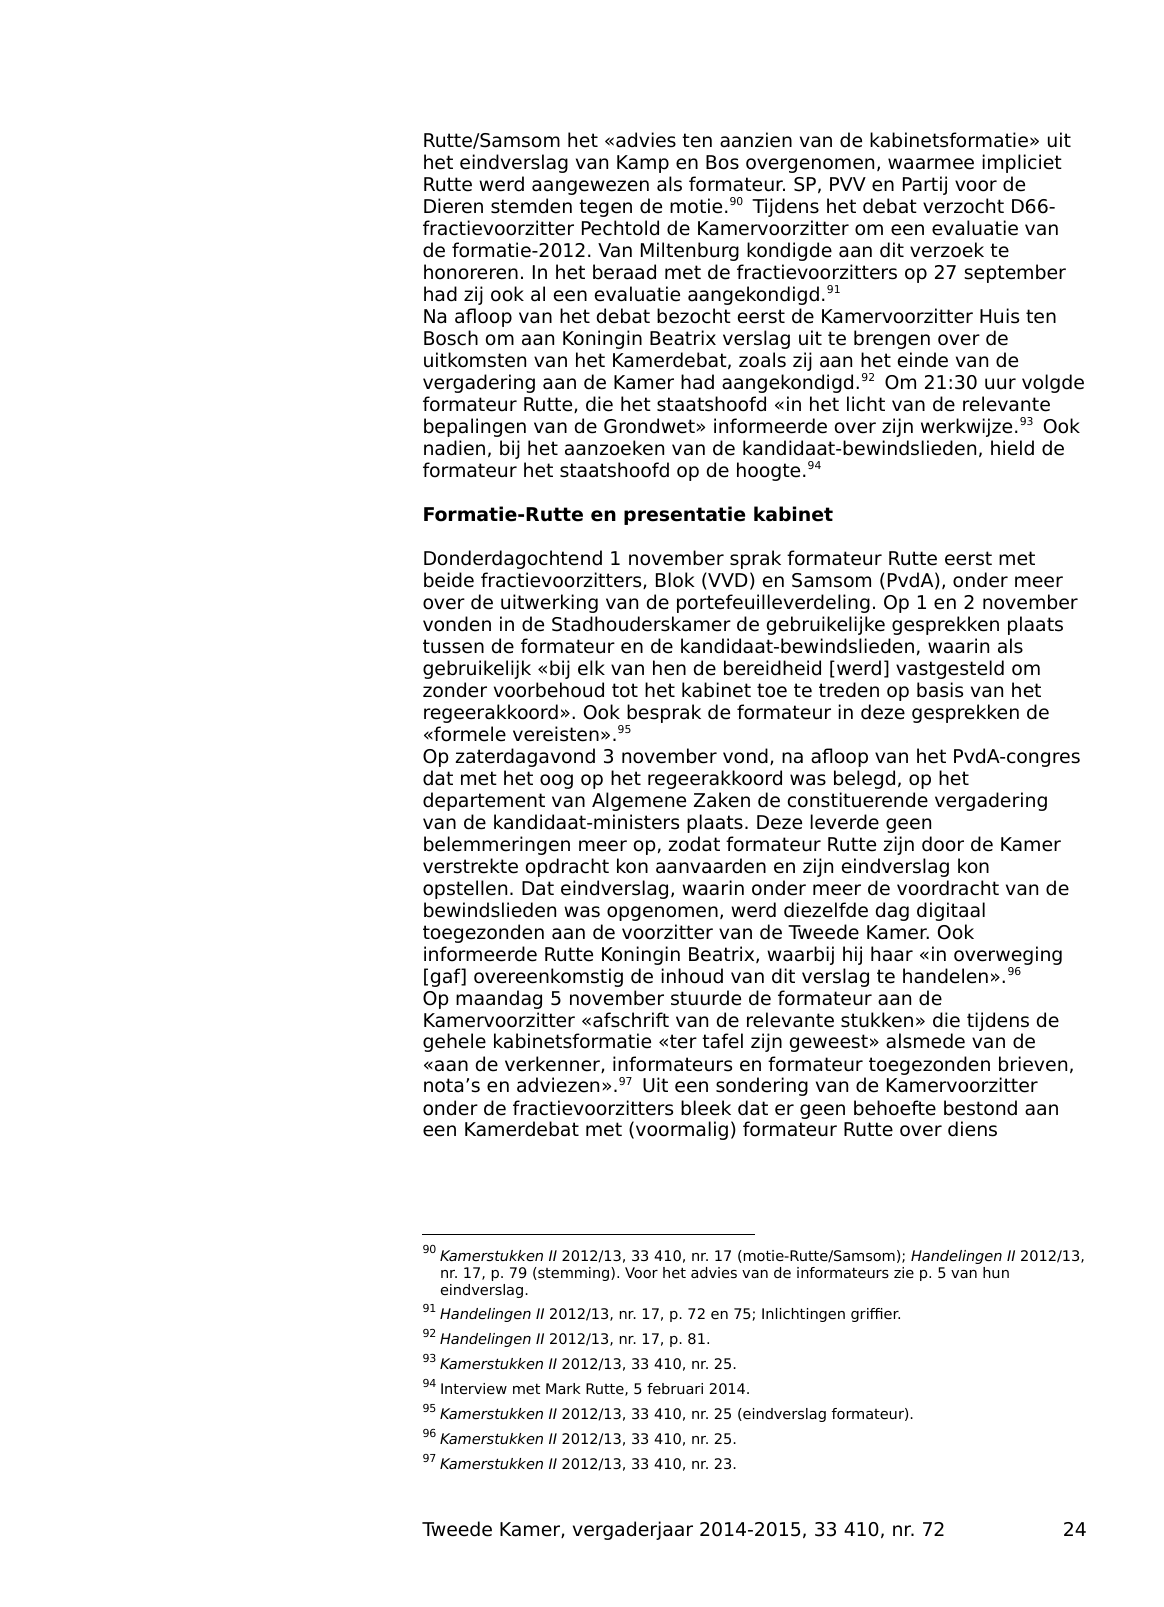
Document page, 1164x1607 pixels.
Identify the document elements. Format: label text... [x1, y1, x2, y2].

text Op maandag 5 november stuurde de formateur aan de Kamervoorzitter «afschrift van de relevante stukken» die tijdens de gehele kabinetsformatie «ter tafel zijn geweest» alsmede van de «aan de verkenner, informateurs en formateur toegezonden brieven, nota’s en adviezen». Uit een sondering van de Kamervoorzitter onder de fractievoorzitters bleek dat er geen behoefte bestond aan een Kamerdebat met (voormalig) formateur Rutte over diens [422, 987, 1087, 1141]
text Interview met Mark Rutte, 5 februari 2014. [422, 1377, 1087, 1399]
text Kamerstukken II 2012/13, 33 410, nr. 23. [422, 1452, 1087, 1474]
text Na afloop van het debat bezocht eerst de Kamervoorzitter Huis ten Bosch om aan Koningin Beatrix verslag uit te brengen over de uitkomsten van het Kamerdebat, zoals zij aan het einde van de vergadering aan de Kamer had aangekondigd. Om 21:30 uur volgde formateur Rutte, die het staatshoofd «in het licht van de relevante bepalingen van de Grondwet» informeerde over zijn werkwijze. Ook nadien, bij het aanzoeken van de kandidaat-bewindslieden, hield de formateur het staatshoofd op de hoogte. [422, 306, 1087, 482]
text Handelingen II 2012/13, nr. 17, p. 81. [422, 1327, 1087, 1349]
text Donderdagochtend 1 november sprak formateur Rutte eerst met beide fractievoorzitters, Blok (VVD) en Samsom (PvdA), onder meer over de uitwerking van de portefeuilleverdeling. Op 1 en 2 november vonden in de Stadhouderskamer de gebruikelijke gesprekken plaats tussen de formateur en de kandidaat-bewindslieden, waarin als gebruikelijk «bij elk van hen de bereidheid [werd] vastgesteld om zonder voorbehoud tot het kabinet toe te treden op basis van het regeerakkoord». Ook besprak de formateur in deze gesprekken de «formele vereisten». [422, 548, 1087, 746]
text Op zaterdagavond 3 november vond, na afloop van het PvdA-congres dat met het oog op het regeerakkoord was belegd, op het departement van Algemene Zaken de constituerende vergadering van de kandidaat-ministers plaats. Deze leverde geen belemmeringen meer op, zodat formateur Rutte zijn door de Kamer verstrekte opdracht kon aanvaarden en zijn eindverslag kon opstellen. Dat eindverslag, waarin onder meer de voordracht van de bewindslieden was opgenomen, werd diezelfde dag digitaal toegezonden aan de voorzitter van de Tweede Kamer. Ook informeerde Rutte Koningin Beatrix, waarbij hij haar «in overweging [gaf] overeenkomstig de inhoud van dit verslag te handelen». [422, 746, 1087, 987]
text Rutte/Samsom het «advies ten aanzien van de kabinetsformatie» uit het eindverslag van Kamp en Bos overgenomen, waarmee impliciet Rutte werd aangewezen als formateur. SP, PVV en Partij voor de Dieren stemden tegen de motie. Tijdens het debat verzocht D66-fractievoorzitter Pechtold de Kamervoorzitter om een evaluatie van de formatie-2012. Van Miltenburg kondigde aan dit verzoek te honoreren. In het beraad met de fractievoorzitters op 27 september had zij ook al een evaluatie aangekondigd. [422, 130, 1087, 306]
text Kamerstukken II 2012/13, 33 410, nr. 17 (motie-Rutte/Samsom); Handelingen II 2012/13, nr. 17, p. 79 (stemming). Voor het advies van de informateurs zie p. 5 van hun eindverslag. [422, 1243, 1087, 1299]
text Handelingen II 2012/13, nr. 17, p. 72 en 75; Inlichtingen griffier. [422, 1302, 1087, 1324]
text Kamerstukken II 2012/13, 33 410, nr. 25 (eindverslag formateur). [422, 1402, 1087, 1424]
subtitle Formatie-Rutte en presentatie kabinet [422, 504, 1087, 526]
text Kamerstukken II 2012/13, 33 410, nr. 25. [422, 1427, 1087, 1449]
text Kamerstukken II 2012/13, 33 410, nr. 25. [422, 1352, 1087, 1374]
